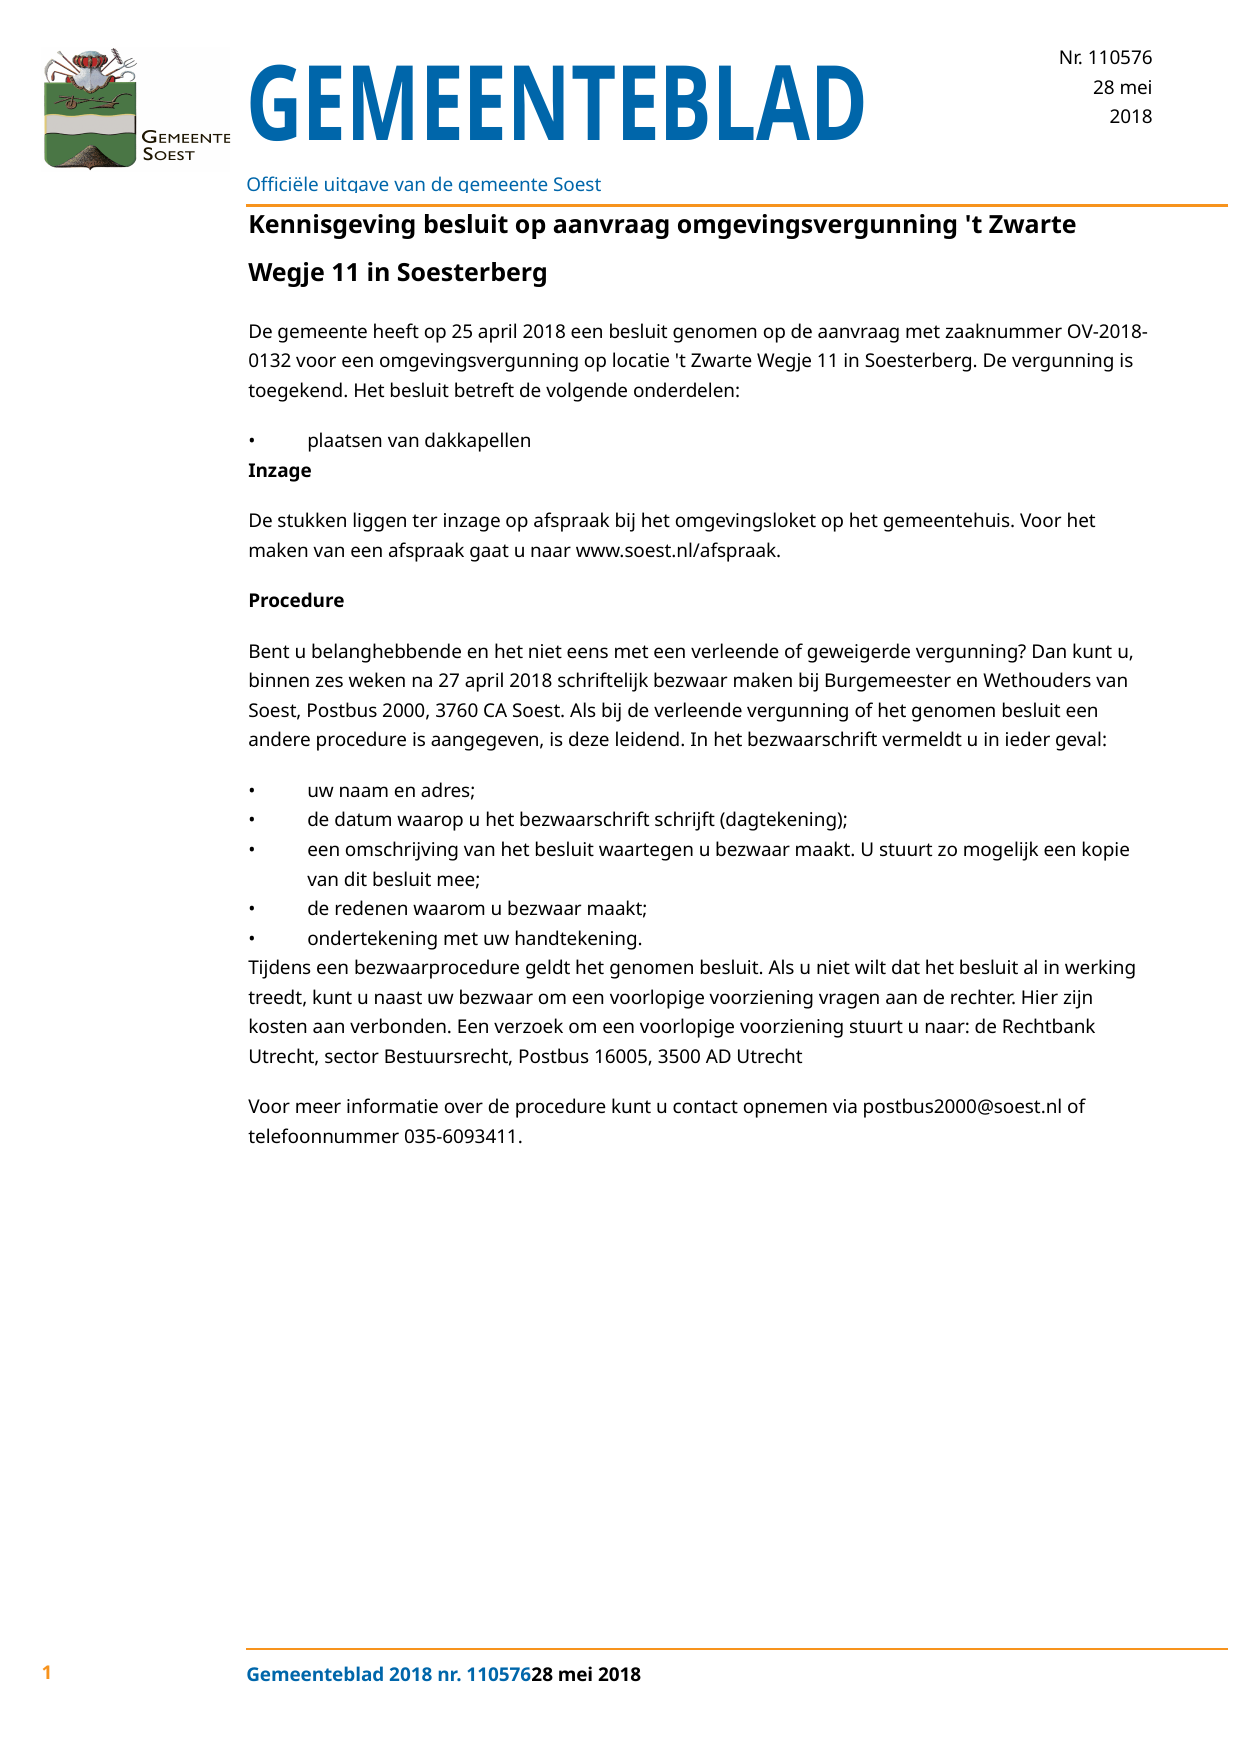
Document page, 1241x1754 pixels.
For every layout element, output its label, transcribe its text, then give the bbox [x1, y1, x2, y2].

list een omschrijving van het besluit waartegen u bezwaar maakt. U stuurt zo mogelijk een kopie van dit besluit mee; [248, 836, 1152, 892]
text Kennisgeving besluit op aanvraag omgevingsvergunning 't Zwarte Wegje 11 in Soesterberg [248, 207, 1152, 288]
list plaatsen van dakkapellen [248, 427, 1152, 453]
text Voor meer informatie over de procedure kunt u contact opnemen via postbus2000@soest.nl of telefoonnummer 035-6093411. [248, 1094, 1152, 1149]
list de redenen waarom u bezwaar maakt; [248, 895, 1152, 921]
text Tijdens een bezwaarprocedure geldt het genomen besluit. Als u niet wilt dat het besluit al in werking treedt, kunt u naast uw bezwaar om een voorlopige voorziening vragen aan de rechter. Hier zijn kosten aan verbonden. Een verzoek om een voorlopige voorziening stuurt u naar: de Rechtbank Utrecht, sector Bestuursrecht, Postbus 16005, 3500 AD Utrecht [248, 954, 1152, 1069]
text Procedure [248, 587, 1152, 613]
list ondertekening met uw handtekening. [248, 925, 1152, 951]
text De stukken liggen ter inzage op afspraak bij het omgevingsloket op het gemeentehuis. Voor het maken van een afspraak gaat u naar www.soest.nl/afspraak. [248, 507, 1152, 563]
picture [41, 47, 231, 172]
list uw naam en adres; [248, 777, 1152, 803]
list de datum waarop u het bezwaarschrift schrijft (dagtekening); [248, 807, 1152, 832]
text De gemeente heeft op 25 april 2018 een besluit genomen op de aanvraag met zaaknummer OV-2018-0132 voor een omgevingsvergunning op locatie 't Zwarte Wegje 11 in Soesterberg. De vergunning is toegekend. Het besluit betreft de volgende onderdelen: [248, 318, 1152, 403]
text Bent u belanghebbende en het niet eens met een verleende of geweigerde vergunning? Dan kunt u, binnen zes weken na 27 april 2018 schriftelijk bezwaar maken bij Burgemeester en Wethouders van Soest, Postbus 2000, 3760 CA Soest. Als bij de verleende vergunning of het genomen besluit een andere procedure is aangegeven, is deze leidend. In het bezwaarschrift vermeldt u in ieder geval: [248, 638, 1152, 752]
text Inzage [248, 457, 1152, 483]
